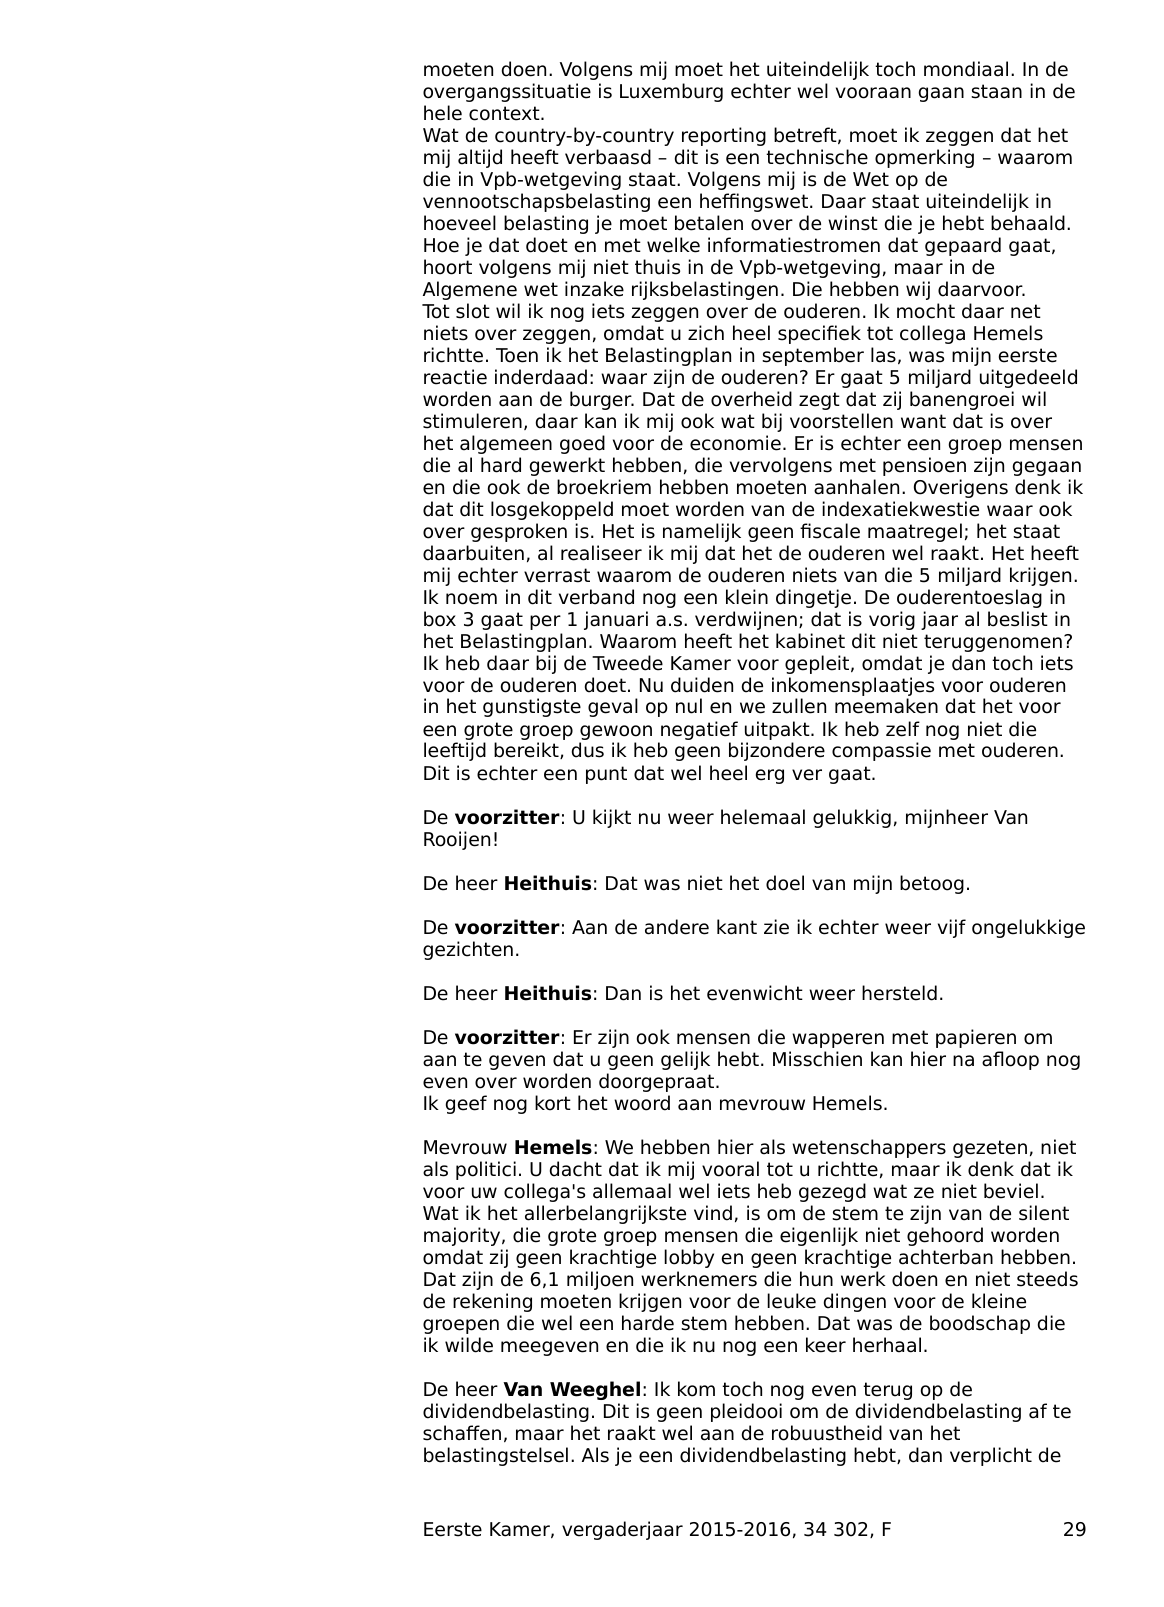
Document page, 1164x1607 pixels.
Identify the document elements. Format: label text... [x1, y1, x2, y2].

text De voorzitter: U kijkt nu weer helemaal gelukkig, mijnheer Van Rooijen! [422, 807, 1087, 851]
text Tot slot wil ik nog iets zeggen over de ouderen. Ik mocht daar net niets over zeggen, omdat u zich heel specifiek tot collega Hemels richtte. Toen ik het Belastingplan in september las, was mijn eerste reactie inderdaad: waar zijn de ouderen? Er gaat 5 miljard uitgedeeld worden aan de burger. Dat de overheid zegt dat zij banengroei wil stimuleren, daar kan ik mij ook wat bij voorstellen want dat is over het algemeen goed voor de economie. Er is echter een groep mensen die al hard gewerkt hebben, die vervolgens met pensioen zijn gegaan en die ook de broekriem hebben moeten aanhalen. Overigens denk ik dat dit losgekoppeld moet worden van de indexatiekwestie waar ook over gesproken is. Het is namelijk geen fiscale maatregel; het staat daarbuiten, al realiseer ik mij dat het de ouderen wel raakt. Het heeft mij echter verrast waarom de ouderen niets van die 5 miljard krijgen. Ik noem in dit verband nog een klein dingetje. De ouderentoeslag in box 3 gaat per 1 januari a.s. verdwijnen; dat is vorig jaar al beslist in het Belastingplan. Waarom heeft het kabinet dit niet teruggenomen? Ik heb daar bij de Tweede Kamer voor gepleit, omdat je dan toch iets voor de ouderen doet. Nu duiden de inkomensplaatjes voor ouderen in het gunstigste geval op nul en we zullen meemaken dat het voor een grote groep gewoon negatief uitpakt. Ik heb zelf nog niet die leeftijd bereikt, dus ik heb geen bijzondere compassie met ouderen. Dit is echter een punt dat wel heel erg ver gaat. [422, 301, 1087, 784]
text Wat de country-by-country reporting betreft, moet ik zeggen dat het mij altijd heeft verbaasd – dit is een technische opmerking – waarom die in Vpb-wetgeving staat. Volgens mij is de Wet op de vennootschapsbelasting een heffingswet. Daar staat uiteindelijk in hoeveel belasting je moet betalen over de winst die je hebt behaald. Hoe je dat doet en met welke informatiestromen dat gepaard gaat, hoort volgens mij niet thuis in de Vpb-wetgeving, maar in de Algemene wet inzake rijksbelastingen. Die hebben wij daarvoor. [422, 125, 1087, 301]
text De voorzitter: Er zijn ook mensen die wapperen met papieren om aan te geven dat u geen gelijk hebt. Misschien kan hier na afloop nog even over worden doorgepraat. [422, 1027, 1087, 1093]
text De heer Van Weeghel: Ik kom toch nog even terug op de dividendbelasting. Dit is geen pleidooi om de dividendbelasting af te schaffen, maar het raakt wel aan de robuustheid van het belastingstelsel. Als je een dividendbelasting hebt, dan verplicht de [422, 1379, 1087, 1467]
text De heer Heithuis: Dan is het evenwicht weer hersteld. [422, 983, 1087, 1005]
text moeten doen. Volgens mij moet het uiteindelijk toch mondiaal. In de overgangssituatie is Luxemburg echter wel vooraan gaan staan in de hele context. [422, 59, 1087, 125]
text De heer Heithuis: Dat was niet het doel van mijn betoog. [422, 873, 1087, 895]
text Mevrouw Hemels: We hebben hier als wetenschappers gezeten, niet als politici. U dacht dat ik mij vooral tot u richtte, maar ik denk dat ik voor uw collega's allemaal wel iets heb gezegd wat ze niet beviel. Wat ik het allerbelangrijkste vind, is om de stem te zijn van de silent majority, die grote groep mensen die eigenlijk niet gehoord worden omdat zij geen krachtige lobby en geen krachtige achterban hebben. Dat zijn de 6,1 miljoen werknemers die hun werk doen en niet steeds de rekening moeten krijgen voor de leuke dingen voor de kleine groepen die wel een harde stem hebben. Dat was de boodschap die ik wilde meegeven en die ik nu nog een keer herhaal. [422, 1137, 1087, 1357]
text Ik geef nog kort het woord aan mevrouw Hemels. [422, 1093, 1087, 1115]
text De voorzitter: Aan de andere kant zie ik echter weer vijf ongelukkige gezichten. [422, 917, 1087, 961]
